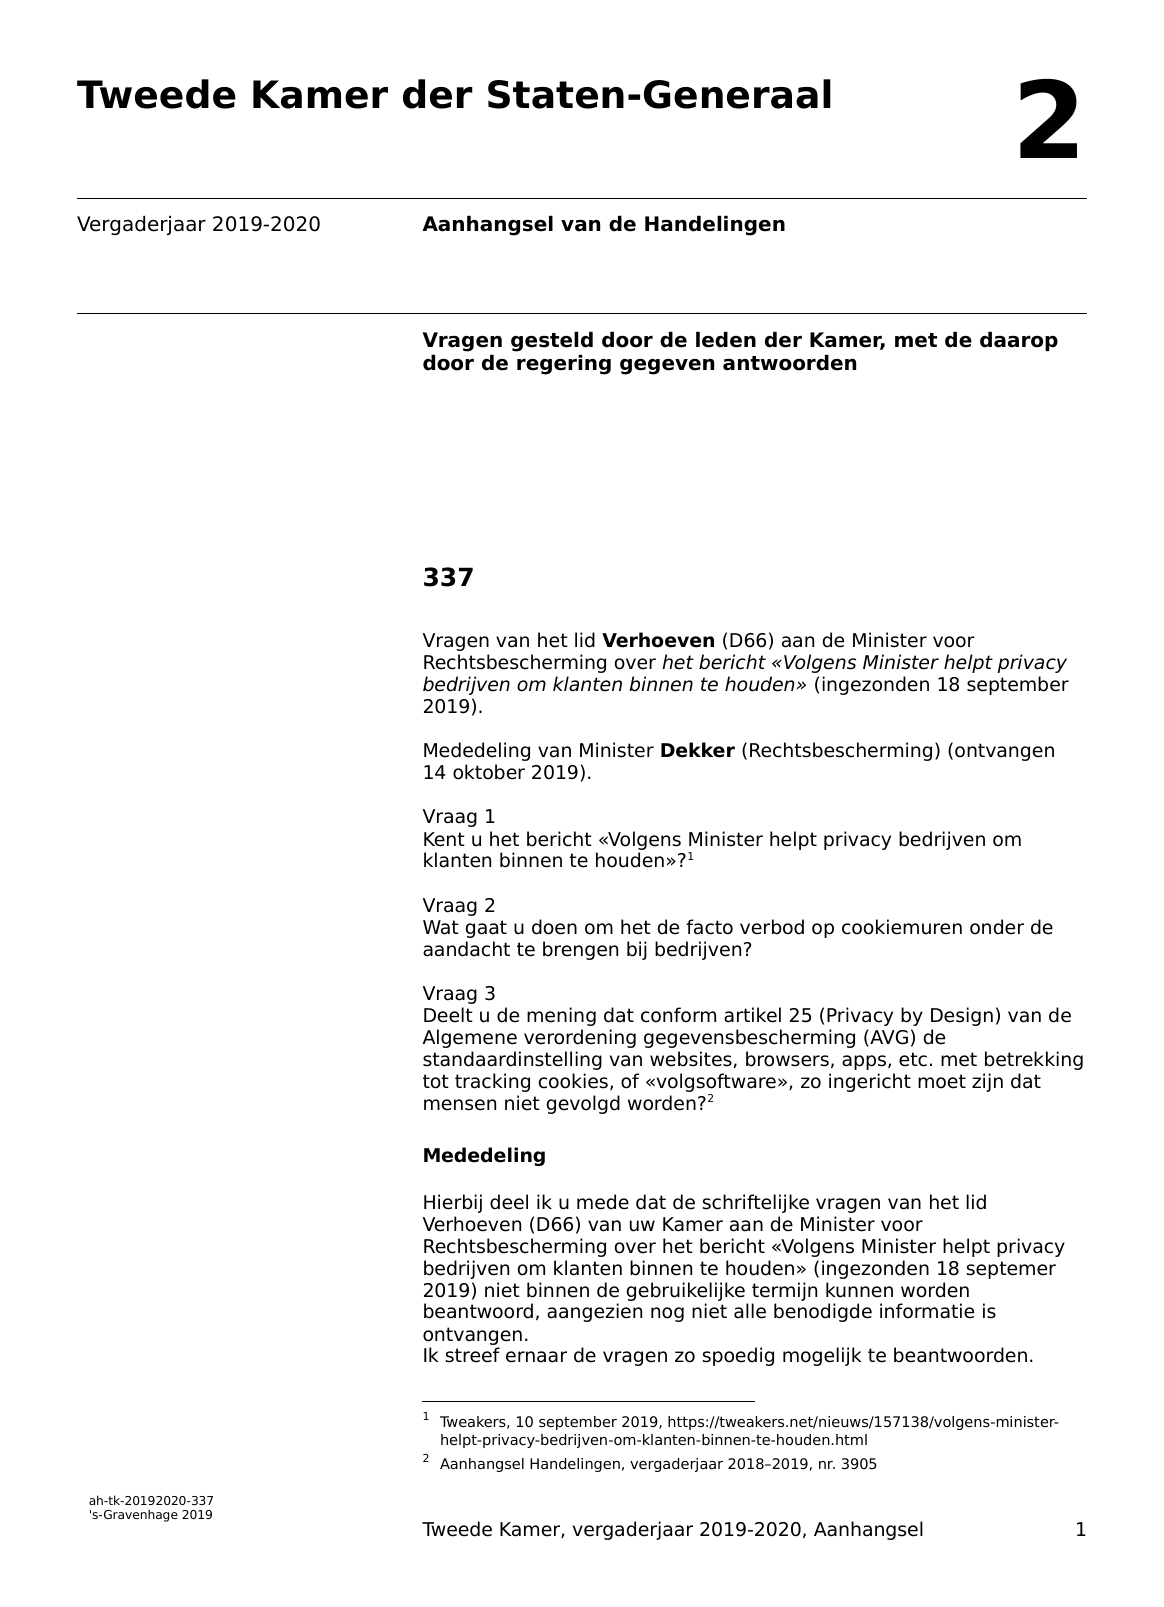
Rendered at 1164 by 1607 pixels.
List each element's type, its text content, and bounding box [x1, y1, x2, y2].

text Tweakers, 10 september 2019, https://tweakers.net/nieuws/157138/volgens-minister-helpt-privacy-bedrijven-om-klanten-binnen-te-houden.html [422, 1410, 1087, 1449]
text 337 [422, 563, 1087, 592]
text ah-tk-20192020-337 [88, 1494, 323, 1508]
text Hierbij deel ik u mede dat de schriftelijke vragen van het lid Verhoeven (D66) van uw Kamer aan de Minister voor Rechtsbescherming over het bericht «Volgens Minister helpt privacy bedrijven om klanten binnen te houden» (ingezonden 18 septemer 2019) niet binnen de gebruikelijke termijn kunnen worden beantwoord, aangezien nog niet alle benodigde informatie is ontvangen. [422, 1192, 1087, 1345]
table_cell Aanhangsel van de Handelingen [422, 199, 1087, 313]
text Vraag 2 [422, 894, 1087, 917]
table_cell [77, 314, 422, 375]
text Vragen van het lid Verhoeven (D66) aan de Minister voor Rechtsbescherming over het bericht «Volgens Minister helpt privacy bedrijven om klanten binnen te houden» (ingezonden 18 september 2019). [422, 630, 1087, 718]
text Ik streef ernaar de vragen zo spoedig mogelijk te beantwoorden. [422, 1345, 1087, 1367]
table_header 2 [886, 59, 1087, 198]
text Wat gaat u doen om het de facto verbod op cookiemuren onder de aandacht te brengen bij bedrijven? [422, 917, 1087, 961]
text Vraag 1 [422, 806, 1087, 828]
text Kent u het bericht «Volgens Minister helpt privacy bedrijven om klanten binnen te houden»? [422, 828, 1087, 872]
text Vraag 3 [422, 983, 1087, 1005]
text Mededeling van Minister Dekker (Rechtsbescherming) (ontvangen 14 oktober 2019). [422, 740, 1087, 784]
table_header Tweede Kamer der Staten-Generaal [77, 59, 886, 198]
subtitle Mededeling [422, 1144, 1087, 1167]
text Aanhangsel Handelingen, vergaderjaar 2018–2019, nr. 3905 [422, 1452, 1087, 1474]
table_cell Vergaderjaar 2019-2020 [77, 199, 422, 313]
text Deelt u de mening dat conform artikel 25 (Privacy by Design) van de Algemene verordening gegevensbescherming (AVG) de standaardinstelling van websites, browsers, apps, etc. met betrekking tot tracking cookies, of «volgsoftware», zo ingericht moet zijn dat mensen niet gevolgd worden? [422, 1005, 1087, 1114]
table_cell Vragen gesteld door de leden der Kamer, met de daarop door de regering gegeven antwoorden [422, 314, 1087, 375]
text 's-Gravenhage 2019 [88, 1508, 323, 1522]
